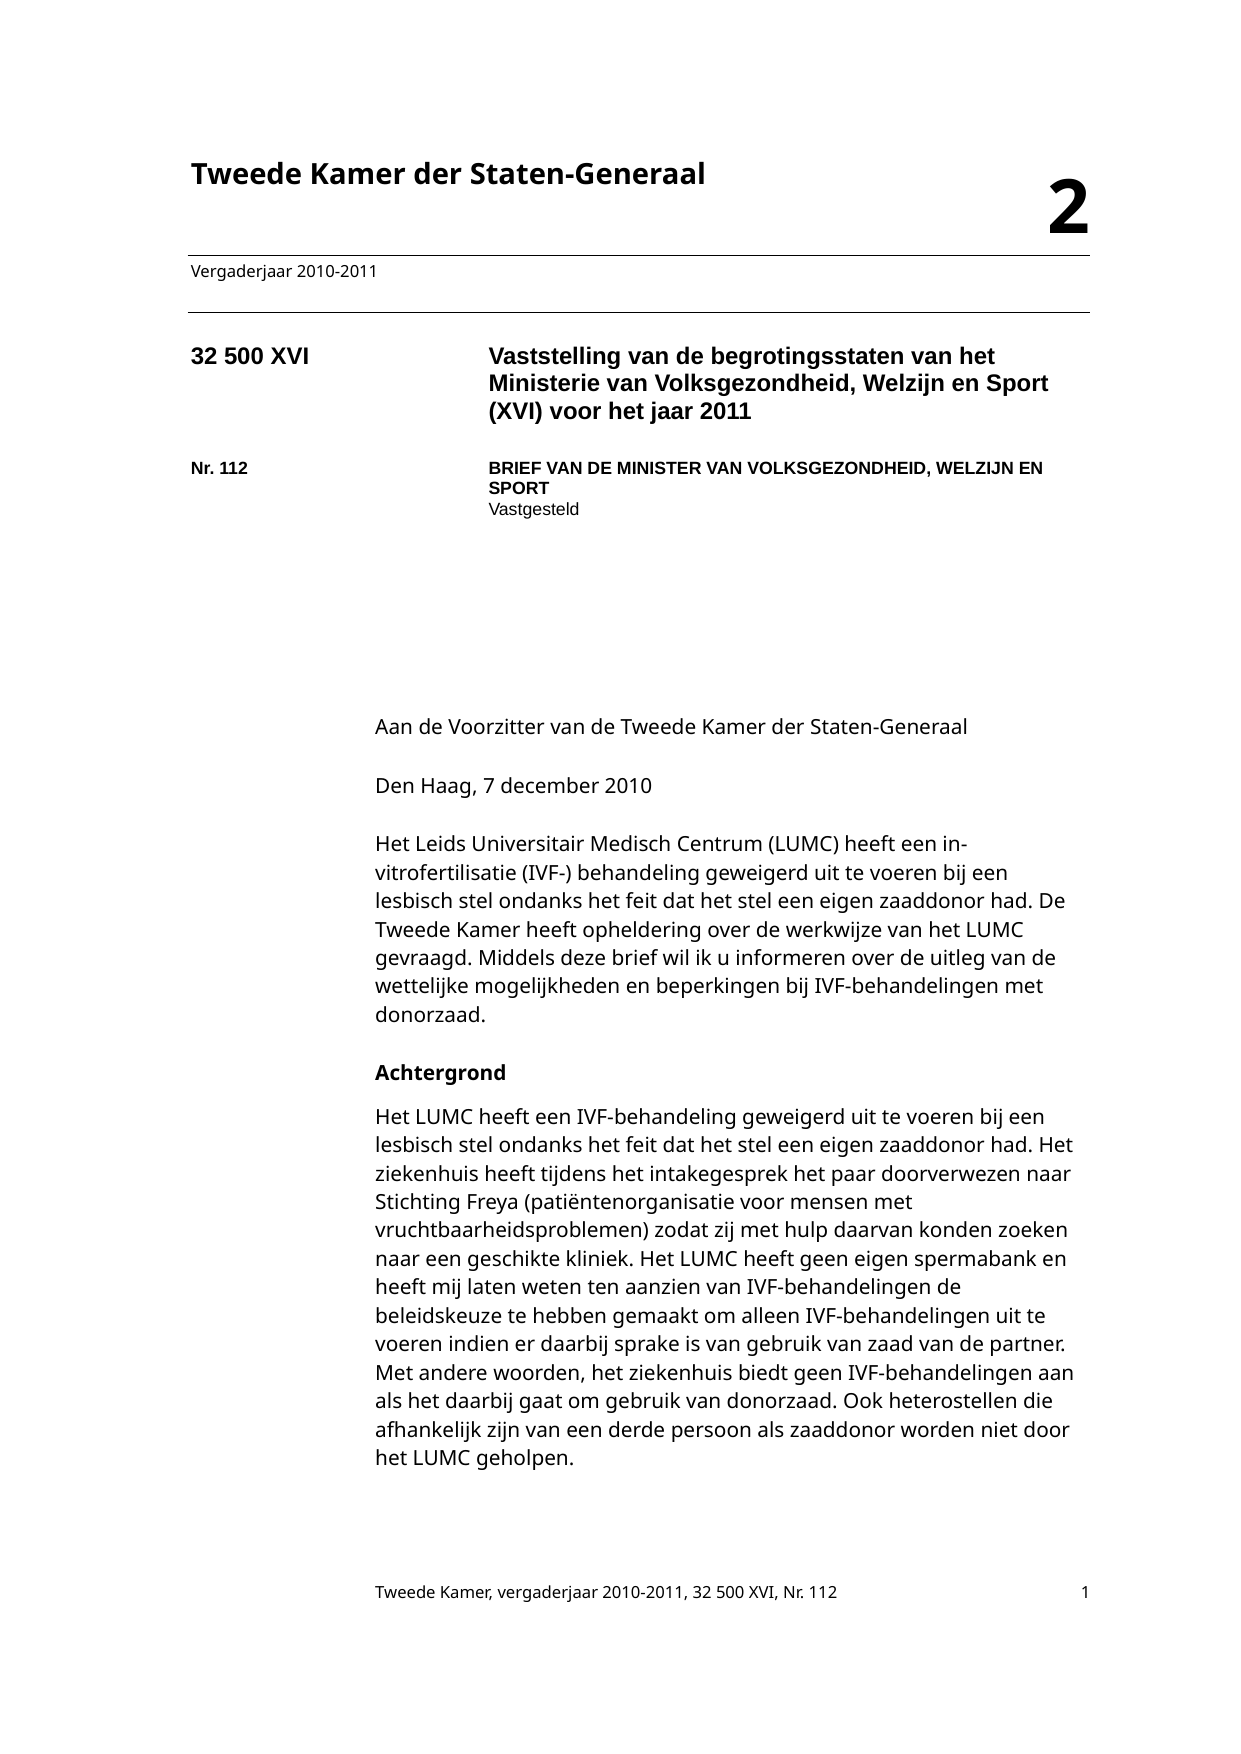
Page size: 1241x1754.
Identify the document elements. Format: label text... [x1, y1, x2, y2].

table_cell [188, 313, 485, 339]
text Het Leids Universitair Medisch Centrum (LUMC) heeft een in-vitrofertilisatie (IVF-) behandeling geweigerd uit te voeren bij een lesbisch stel ondanks het feit dat het stel een eigen zaaddonor had. De Tweede Kamer heeft opheldering over de werkwijze van het LUMC gevraagd. Middels deze brief wil ik u informeren over de uitleg van de wettelijke mogelijkheden en beperkingen bij IVF-behandelingen met donorzaad. [375, 829, 1090, 1028]
table_header Tweede Kamer der Staten-Generaal [188, 150, 909, 255]
table_cell 32 500 XVI [188, 339, 485, 454]
text Het LUMC heeft een IVF-behandeling geweigerd uit te voeren bij een lesbisch stel ondanks het feit dat het stel een eigen zaaddonor had. Het ziekenhuis heeft tijdens het intakegesprek het paar doorverwezen naar Stichting Freya (patiëntenorganisatie voor mensen met vruchtbaarheidsproblemen) zodat zij met hulp daarvan konden zoeken naar een geschikte kliniek. Het LUMC heeft geen eigen spermabank en heeft mij laten weten ten aanzien van IVF-behandelingen de beleidskeuze te hebben gemaakt om alleen IVF-behandelingen uit te voeren indien er daarbij sprake is van gebruik van zaad van de partner. Met andere woorden, het ziekenhuis biedt geen IVF-behandelingen aan als het daarbij gaat om gebruik van donorzaad. Ook heterostellen die afhankelijk zijn van een derde persoon als zaaddonor worden niet door het LUMC geholpen. [375, 1102, 1090, 1472]
table_header 2 [910, 150, 1090, 255]
text Aan de Voorzitter van de Tweede Kamer der Staten-Generaal [375, 712, 1090, 741]
table_cell Nr. 112 [188, 455, 485, 594]
table_cell BRIEF VAN DE MINISTER VAN VOLKSGEZONDHEID, WELZIJN EN SPORT Vastgesteld [485, 455, 1090, 594]
table_cell [485, 313, 1090, 339]
text Den Haag, 7 december 2010 [375, 771, 1090, 799]
table_cell Vaststelling van de begrotingsstaten van het Ministerie van Volksgezondheid, Welzijn en Sport (XVI) voor het jaar 2011 [485, 339, 1090, 454]
table_cell Vergaderjaar 2010-2011 [188, 256, 485, 312]
table_cell [485, 256, 1090, 312]
text Achtergrond [375, 1058, 1090, 1087]
